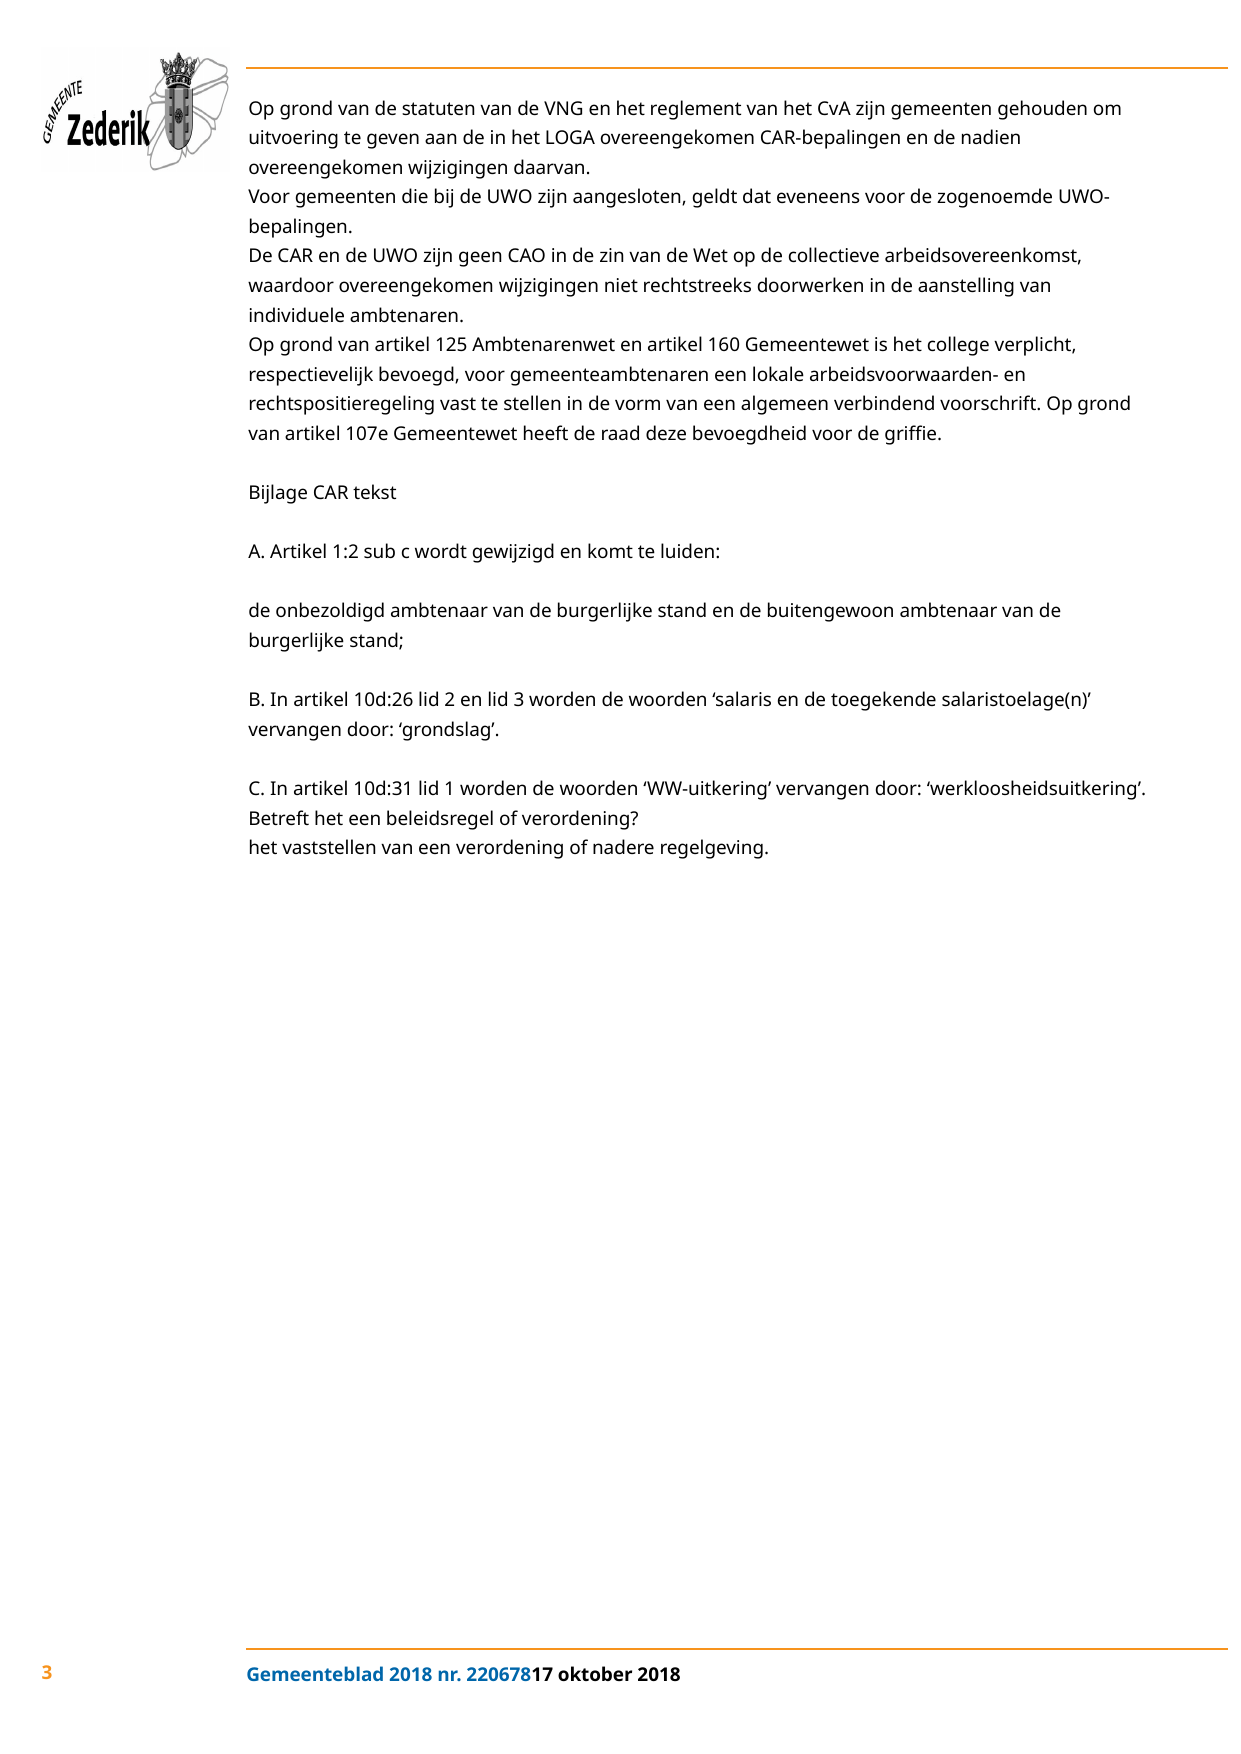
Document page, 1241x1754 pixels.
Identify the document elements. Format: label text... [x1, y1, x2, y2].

text het vaststellen van een verordening of nadere regelgeving. [248, 834, 1152, 860]
text De CAR en de UWO zijn geen CAO in de zin van de Wet op de collectieve arbeidsovereenkomst, waardoor overeengekomen wijzigingen niet rechtstreeks doorwerken in de aanstelling van individuele ambtenaren. [248, 243, 1152, 328]
text de onbezoldigd ambtenaar van de burgerlijke stand en de buitengewoon ambtenaar van de burgerlijke stand; [248, 598, 1152, 653]
text Voor gemeenten die bij de UWO zijn aangesloten, geldt dat eveneens voor de zogenoemde UWO-bepalingen. [248, 183, 1152, 239]
text Betreft het een beleidsregel of verordening? [248, 805, 1152, 831]
text Op grond van artikel 125 Ambtenarenwet en artikel 160 Gemeentewet is het college verplicht, respectievelijk bevoegd, voor gemeenteambtenaren een lokale arbeidsvoorwaarden- en rechtspositieregeling vast te stellen in de vorm van een algemeen verbindend voorschrift. Op grond van artikel 107e Gemeentewet heeft de raad deze bevoegdheid voor de griffie. [248, 331, 1152, 446]
text Bijlage CAR tekst [248, 479, 1152, 505]
text Op grond van de statuten van de VNG en het reglement van het CvA zijn gemeenten gehouden om uitvoering te geven aan de in het LOGA overeengekomen CAR-bepalingen en de nadien overeengekomen wijzigingen daarvan. [248, 95, 1152, 180]
text C. In artikel 10d:31 lid 1 worden de woorden ‘WW-uitkering’ vervangen door: ‘werkloosheidsuitkering’. [248, 775, 1152, 801]
text B. In artikel 10d:26 lid 2 en lid 3 worden de woorden ‘salaris en de toegekende salaristoelage(n)’ vervangen door: ‘grondslag’. [248, 686, 1152, 742]
picture [41, 47, 231, 172]
text A. Artikel 1:2 sub c wordt gewijzigd en komt te luiden: [248, 538, 1152, 564]
